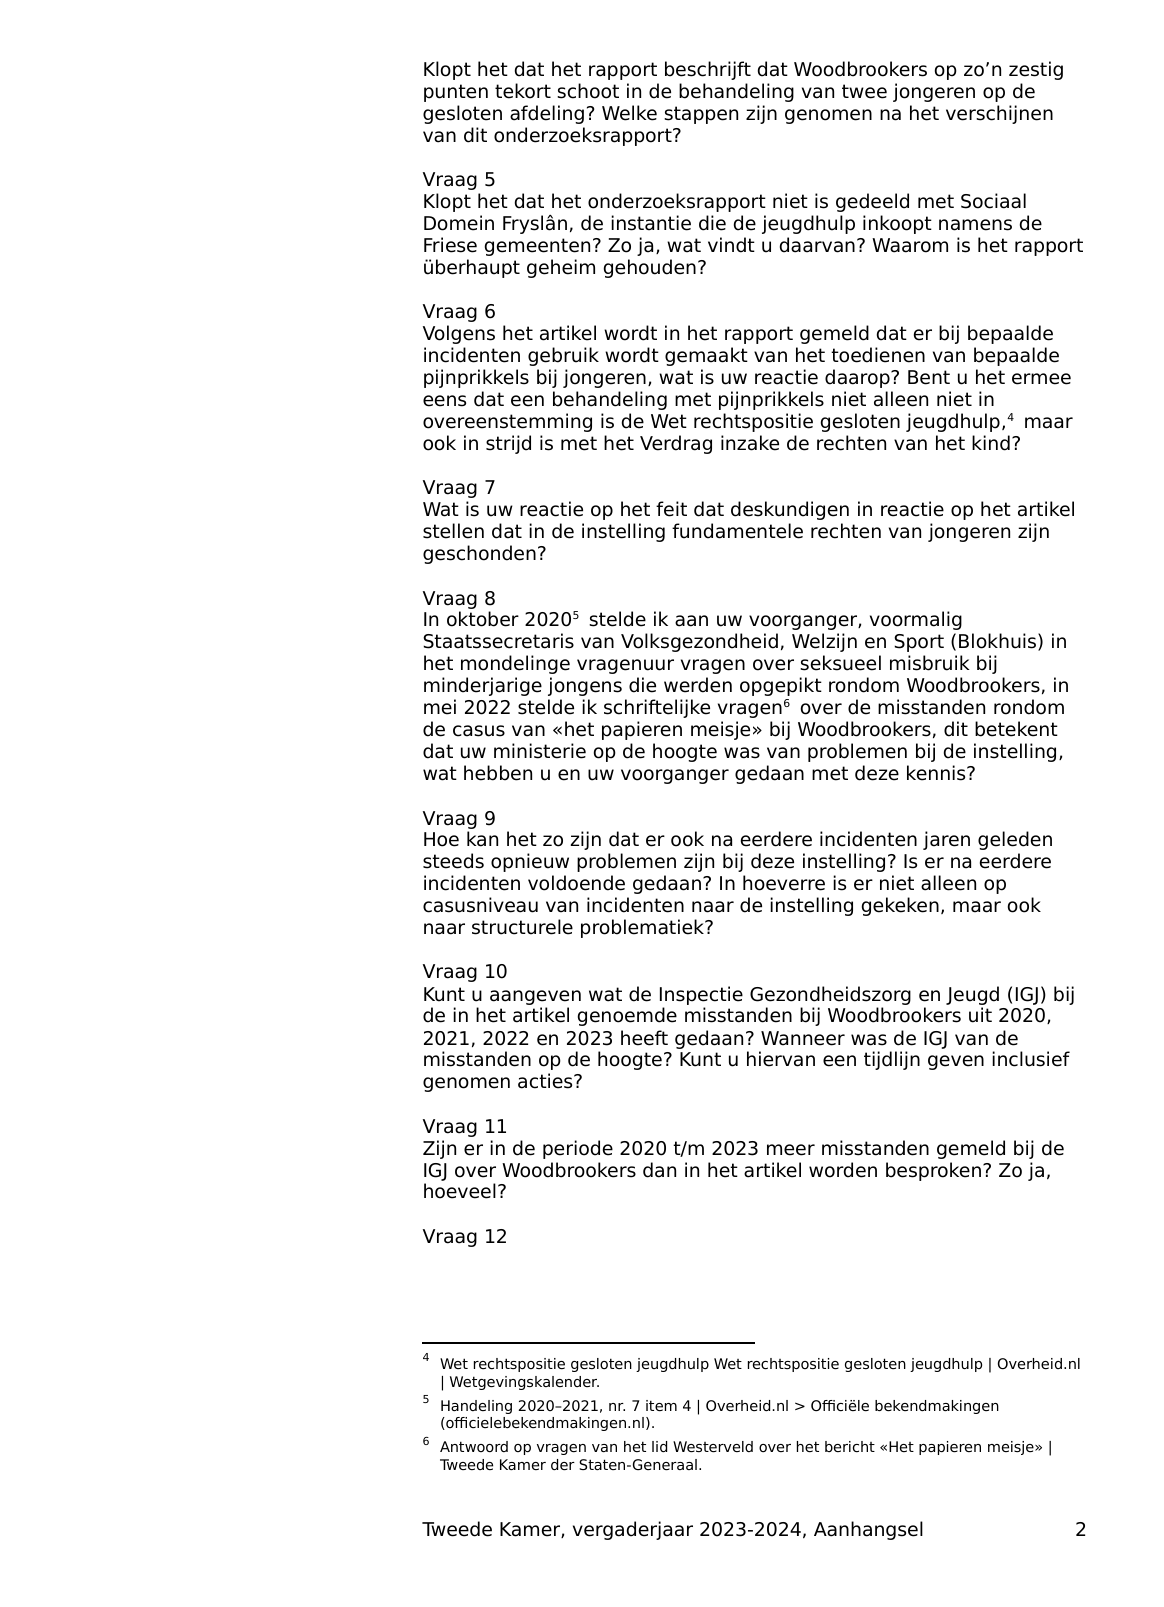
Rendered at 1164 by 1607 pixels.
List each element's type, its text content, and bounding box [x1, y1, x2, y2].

text Hoe kan het zo zijn dat er ook na eerdere incidenten jaren geleden steeds opnieuw problemen zijn bij deze instelling? Is er na eerdere incidenten voldoende gedaan? In hoeverre is er niet alleen op casusniveau van incidenten naar de instelling gekeken, maar ook naar structurele problematiek? [422, 829, 1087, 939]
text Vraag 5 [422, 169, 1087, 191]
text Vraag 10 [422, 961, 1087, 983]
text Wet rechtspositie gesloten jeugdhulp Wet rechtspositie gesloten jeugdhulp | Overheid.nl | Wetgevingskalender. [422, 1352, 1087, 1391]
text Vraag 8 [422, 587, 1087, 609]
text Vraag 7 [422, 477, 1087, 499]
text Vraag 9 [422, 807, 1087, 829]
text Kunt u aangeven wat de Inspectie Gezondheidszorg en Jeugd (IGJ) bij de in het artikel genoemde misstanden bij Woodbrookers uit 2020, 2021, 2022 en 2023 heeft gedaan? Wanneer was de IGJ van de misstanden op de hoogte? Kunt u hiervan een tijdlijn geven inclusief genomen acties? [422, 983, 1087, 1093]
text Klopt het dat het rapport beschrijft dat Woodbrookers op zo’n zestig punten tekort schoot in de behandeling van twee jongeren op de gesloten afdeling? Welke stappen zijn genomen na het verschijnen van dit onderzoeksrapport? [422, 59, 1087, 147]
text Zijn er in de periode 2020 t/m 2023 meer misstanden gemeld bij de IGJ over Woodbrookers dan in het artikel worden besproken? Zo ja, hoeveel? [422, 1137, 1087, 1203]
text Vraag 11 [422, 1116, 1087, 1137]
text Klopt het dat het onderzoeksrapport niet is gedeeld met Sociaal Domein Fryslân, de instantie die de jeugdhulp inkoopt namens de Friese gemeenten? Zo ja, wat vindt u daarvan? Waarom is het rapport überhaupt geheim gehouden? [422, 191, 1087, 279]
text Antwoord op vragen van het lid Westerveld over het bericht «Het papieren meisje» | Tweede Kamer der Staten-Generaal. [422, 1435, 1087, 1474]
text In oktober 2020 stelde ik aan uw voorganger, voormalig Staatssecretaris van Volksgezondheid, Welzijn en Sport (Blokhuis) in het mondelinge vragenuur vragen over seksueel misbruik bij minderjarige jongens die werden opgepikt rondom Woodbrookers, in mei 2022 stelde ik schriftelijke vragen over de misstanden rondom de casus van «het papieren meisje» bij Woodbrookers, dit betekent dat uw ministerie op de hoogte was van problemen bij de instelling, wat hebben u en uw voorganger gedaan met deze kennis? [422, 609, 1087, 785]
text Vraag 12 [422, 1226, 1087, 1248]
text Wat is uw reactie op het feit dat deskundigen in reactie op het artikel stellen dat in de instelling fundamentele rechten van jongeren zijn geschonden? [422, 499, 1087, 565]
text Vraag 6 [422, 301, 1087, 323]
text Volgens het artikel wordt in het rapport gemeld dat er bij bepaalde incidenten gebruik wordt gemaakt van het toedienen van bepaalde pijnprikkels bij jongeren, wat is uw reactie daarop? Bent u het ermee eens dat een behandeling met pijnprikkels niet alleen niet in overeenstemming is de Wet rechtspositie gesloten jeugdhulp, maar ook in strijd is met het Verdrag inzake de rechten van het kind? [422, 323, 1087, 455]
text Handeling 2020–2021, nr. 7 item 4 | Overheid.nl > Officiële bekendmakingen (officielebekendmakingen.nl). [422, 1393, 1087, 1432]
